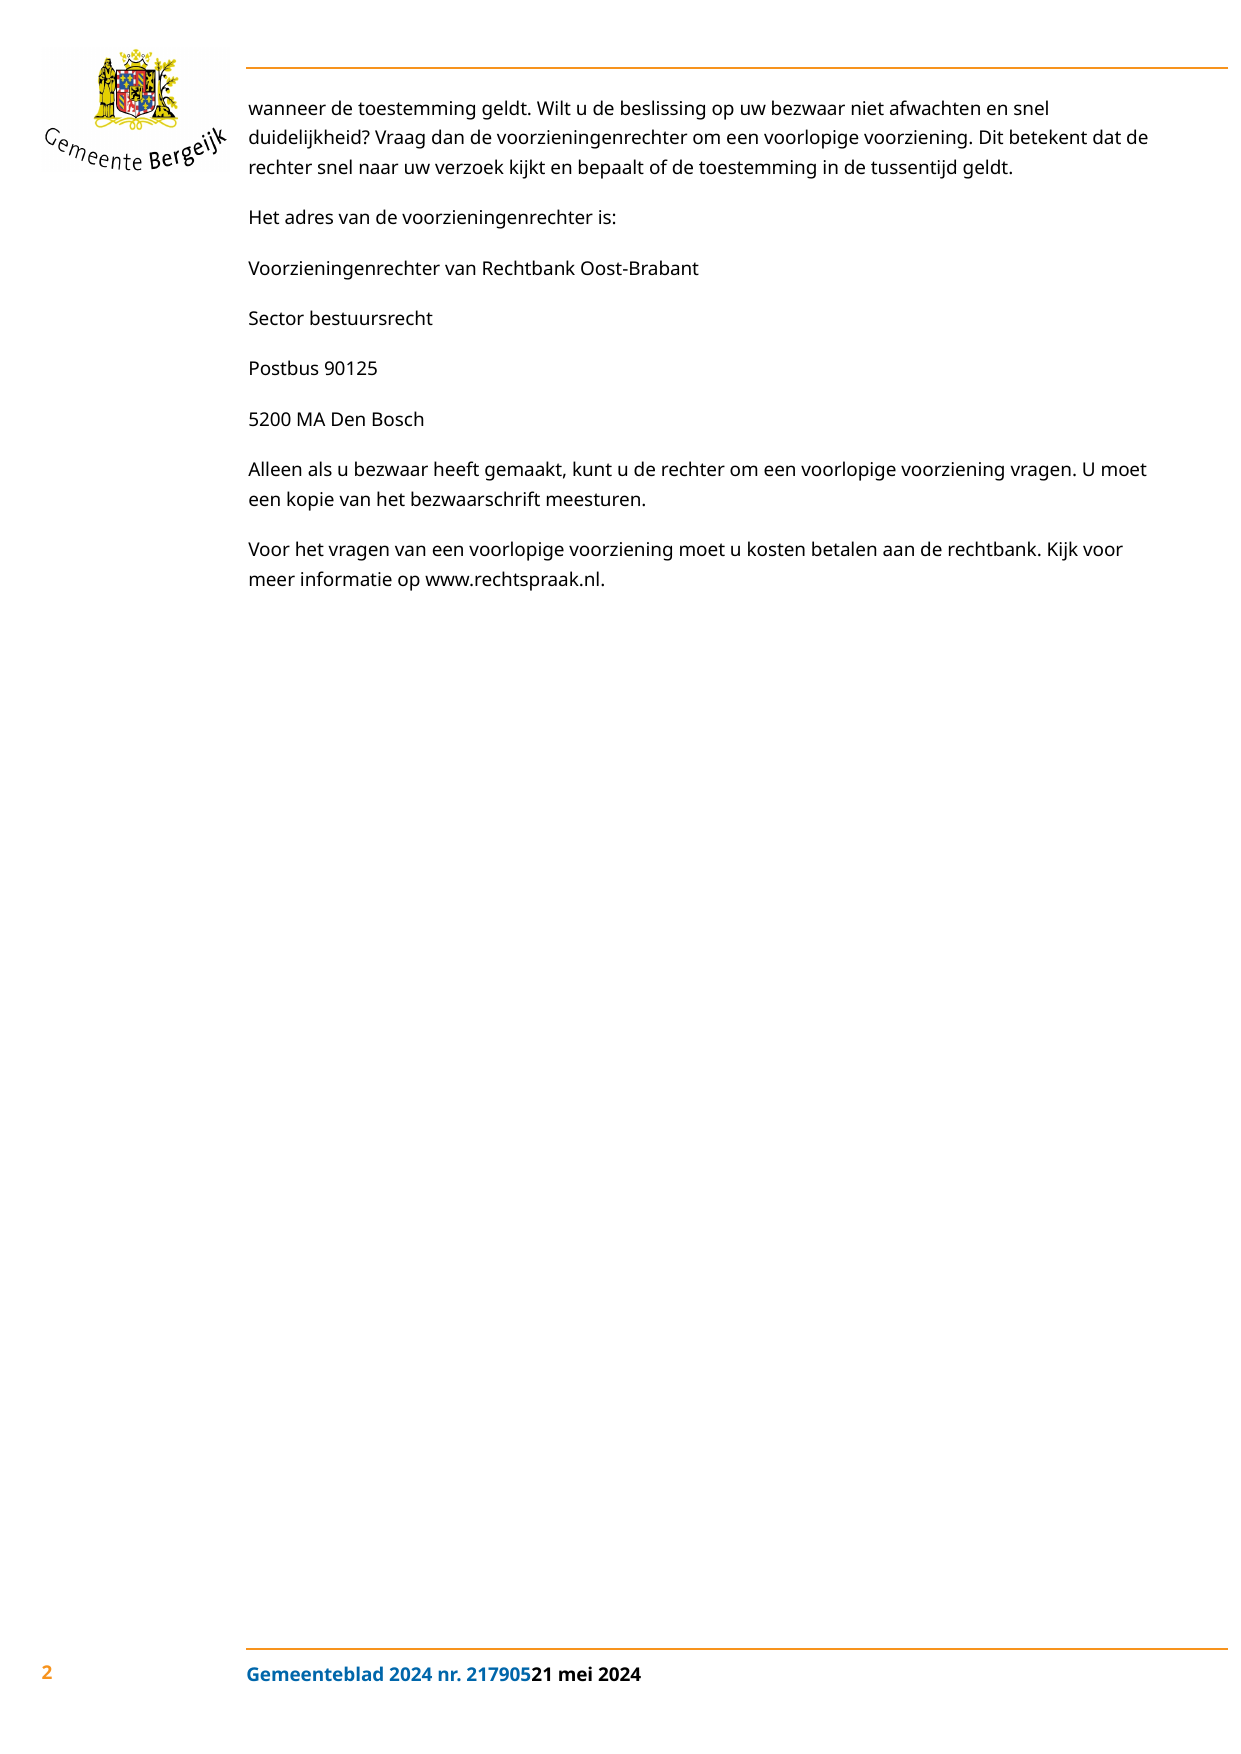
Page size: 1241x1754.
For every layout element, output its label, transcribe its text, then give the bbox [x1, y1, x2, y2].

text Alleen als u bezwaar heeft gemaakt, kunt u de rechter om een voorlopige voorziening vragen. U moet een kopie van het bezwaarschrift meesturen. [248, 456, 1152, 512]
text Voorzieningenrechter van Rechtbank Oost-Brabant [248, 255, 1152, 281]
picture [41, 47, 231, 172]
text Sector bestuursrecht [248, 305, 1152, 331]
text Voor het vragen van een voorlopige voorziening moet u kosten betalen aan de rechtbank. Kijk voor meer informatie op www.rechtspraak.nl. [248, 536, 1152, 592]
text 5200 MA Den Bosch [248, 406, 1152, 432]
text Het adres van de voorzieningenrechter is: [248, 204, 1152, 230]
text wanneer de toestemming geldt. Wilt u de beslissing op uw bezwaar niet afwachten en snel duidelijkheid? Vraag dan de voorzieningenrechter om een voorlopige voorziening. Dit betekent dat de rechter snel naar uw verzoek kijkt en bepaalt of de toestemming in de tussentijd geldt. [248, 95, 1152, 180]
text Postbus 90125 [248, 356, 1152, 381]
